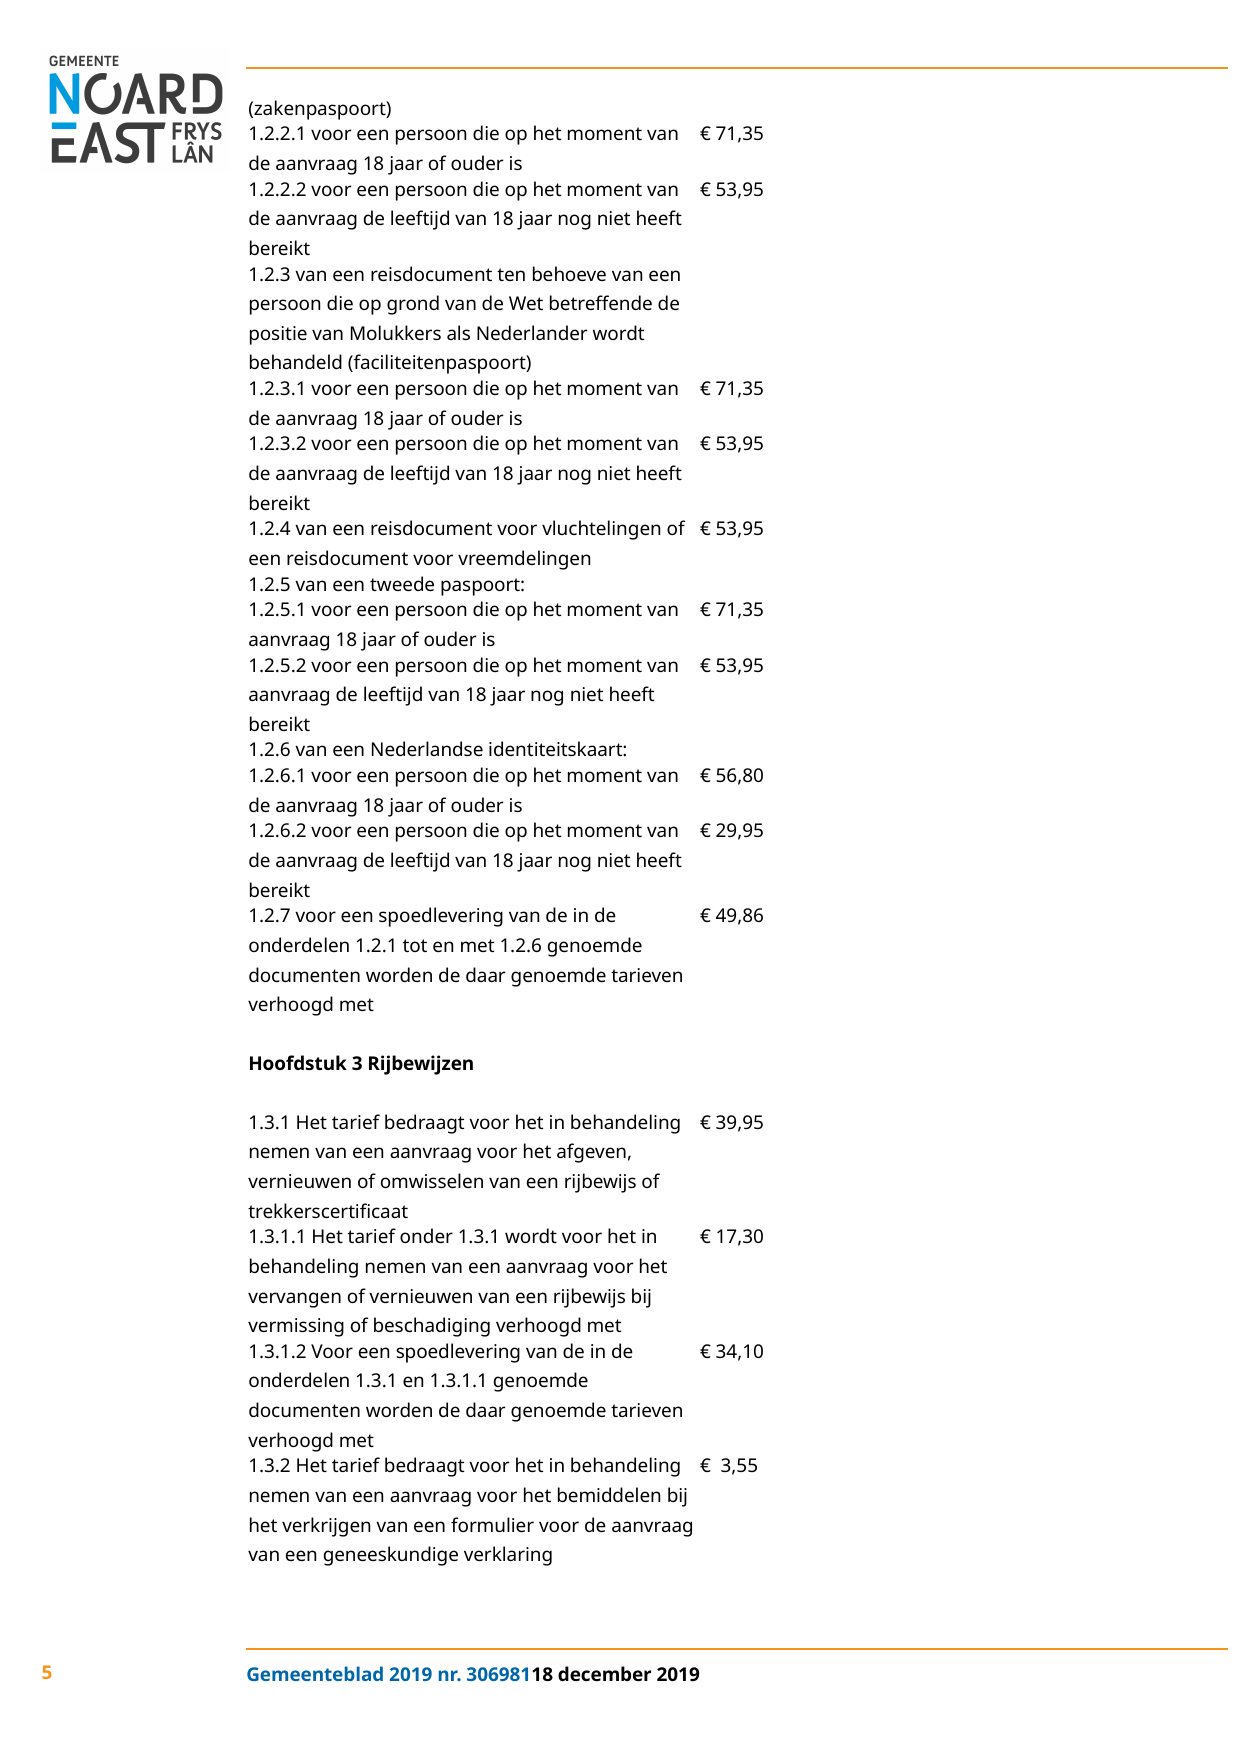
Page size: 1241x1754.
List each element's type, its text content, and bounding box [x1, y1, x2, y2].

table_cell 1.2.3.1 voor een persoon die op het moment van de aanvraag 18 jaar of ouder is [248, 375, 700, 431]
table_cell € 3,55 [700, 1453, 1152, 1567]
table_cell 1.3.2 Het tarief bedraagt voor het in behandeling nemen van een aanvraag voor het bemiddelen bij het verkrijgen van een formulier voor de aanvraag van een geneeskundige verklaring [248, 1453, 700, 1567]
table_cell 1.2.3 van een reisdocument ten behoeve van een persoon die op grond van de Wet betreffende de positie van Molukkers als Nederlander wordt behandeld (faciliteitenpaspoort) [248, 261, 700, 375]
table_cell (zakenpaspoort) [248, 95, 700, 121]
table_cell 1.2.6 van een Nederlandse identiteitskaart: [248, 737, 700, 762]
table_cell € 29,95 [700, 818, 1152, 903]
table_cell € 71,35 [700, 121, 1152, 176]
table_cell € 53,95 [700, 515, 1152, 571]
table_cell 1.2.6.1 voor een persoon die op het moment van de aanvraag 18 jaar of ouder is [248, 763, 700, 818]
table_header 1.3.1 Het tarief bedraagt voor het in behandeling nemen van een aanvraag voor het afgeven, vernieuwen of omwisselen van een rijbewijs of trekkerscertificaat [248, 1109, 700, 1224]
table_cell 1.2.2.1 voor een persoon die op het moment van de aanvraag 18 jaar of ouder is [248, 121, 700, 176]
table_cell 1.2.6.2 voor een persoon die op het moment van de aanvraag de leeftijd van 18 jaar nog niet heeft bereikt [248, 818, 700, 903]
table_cell 1.2.2.2 voor een persoon die op het moment van de aanvraag de leeftijd van 18 jaar nog niet heeft bereikt [248, 176, 700, 261]
table_cell € 49,86 [700, 903, 1152, 1017]
table_cell € 53,95 [700, 652, 1152, 737]
table_cell € 56,80 [700, 763, 1152, 818]
table_cell € 34,10 [700, 1338, 1152, 1453]
table_cell 1.2.5.2 voor een persoon die op het moment van aanvraag de leeftijd van 18 jaar nog niet heeft bereikt [248, 652, 700, 737]
picture [41, 47, 231, 172]
table_cell 1.2.4 van een reisdocument voor vluchtelingen of een reisdocument voor vreemdelingen [248, 515, 700, 571]
table_cell 1.2.3.2 voor een persoon die op het moment van de aanvraag de leeftijd van 18 jaar nog niet heeft bereikt [248, 431, 700, 515]
table_cell [700, 95, 1152, 121]
table_cell 1.2.7 voor een spoedlevering van de in de onderdelen 1.2.1 tot en met 1.2.6 genoemde documenten worden de daar genoemde tarieven verhoogd met [248, 903, 700, 1017]
table_cell € 71,35 [700, 596, 1152, 652]
table_cell € 71,35 [700, 375, 1152, 431]
table_cell € 53,95 [700, 431, 1152, 515]
table_cell [700, 737, 1152, 762]
table_cell 1.2.5 van een tweede paspoort: [248, 571, 700, 596]
text Hoofdstuk 3 Rijbewijzen [248, 1050, 1152, 1076]
table_cell € 53,95 [700, 176, 1152, 261]
table_cell € 17,30 [700, 1224, 1152, 1338]
table_cell [700, 261, 1152, 375]
table_cell 1.3.1.1 Het tarief onder 1.3.1 wordt voor het in behandeling nemen van een aanvraag voor het vervangen of vernieuwen van een rijbewijs bij vermissing of beschadiging verhoogd met [248, 1224, 700, 1338]
table_cell 1.2.5.1 voor een persoon die op het moment van aanvraag 18 jaar of ouder is [248, 596, 700, 652]
table_header € 39,95 [700, 1109, 1152, 1224]
table_cell 1.3.1.2 Voor een spoedlevering van de in de onderdelen 1.3.1 en 1.3.1.1 genoemde documenten worden de daar genoemde tarieven verhoogd met [248, 1338, 700, 1453]
table_cell [700, 571, 1152, 596]
